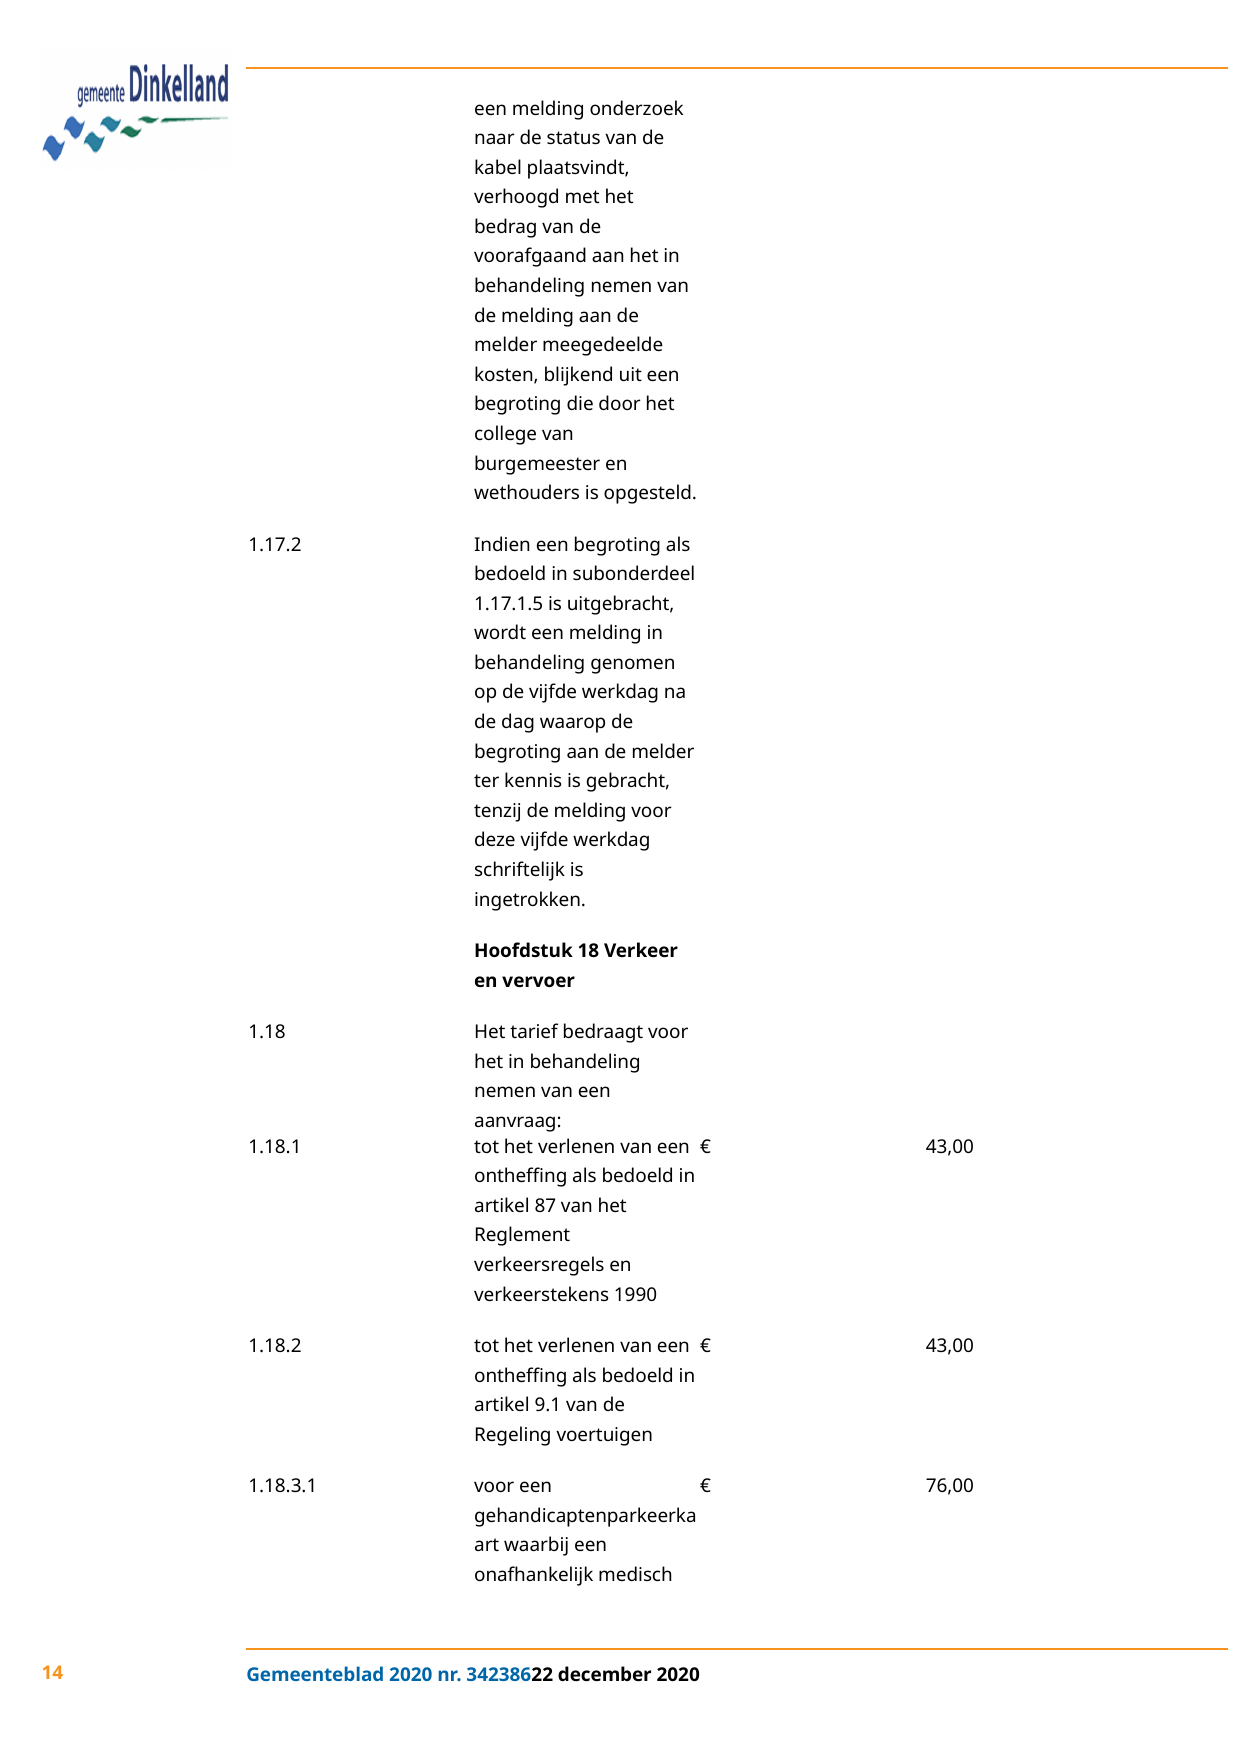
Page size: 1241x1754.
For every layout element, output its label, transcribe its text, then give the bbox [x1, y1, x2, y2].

table_cell € [700, 1332, 926, 1447]
table_cell [248, 993, 474, 1018]
table_cell [700, 937, 926, 993]
table_cell [474, 505, 700, 531]
table_cell 76,00 [926, 1473, 1152, 1587]
table_cell 1.18.3.1 [248, 1473, 474, 1587]
table_cell [926, 1306, 1152, 1332]
table_cell [474, 1447, 700, 1472]
table_cell tot het verlenen van een ontheffing als bedoeld in artikel 9.1 van de Regeling voertuigen [474, 1332, 700, 1447]
table_cell [926, 1018, 1152, 1133]
table_cell [248, 937, 474, 993]
table_cell [926, 531, 1152, 912]
table_cell tot het verlenen van een ontheffing als bedoeld in artikel 87 van het Reglement verkeersregels en verkeerstekens 1990 [474, 1133, 700, 1306]
table_cell [700, 912, 926, 937]
table_cell [926, 912, 1152, 937]
table_cell 1.18 [248, 1018, 474, 1133]
table_cell 1.18.1 [248, 1133, 474, 1306]
table_cell [700, 1018, 926, 1133]
table_cell [474, 912, 700, 937]
table_cell [474, 1306, 700, 1332]
table_cell voor een gehandicaptenparkeerkaart waarbij een onafhankelijk medisch [474, 1473, 700, 1587]
table_cell [926, 937, 1152, 993]
table_cell [926, 95, 1152, 505]
table_cell [248, 95, 474, 505]
table_cell [248, 912, 474, 937]
table_cell [700, 993, 926, 1018]
table_cell Hoofdstuk 18 Verkeer en vervoer [474, 937, 700, 993]
picture [41, 47, 231, 172]
table_cell 43,00 [926, 1133, 1152, 1306]
table_cell [700, 95, 926, 505]
table_cell 43,00 [926, 1332, 1152, 1447]
table_cell [700, 531, 926, 912]
table_cell € [700, 1473, 926, 1587]
table_cell [700, 1447, 926, 1472]
table_cell [248, 1306, 474, 1332]
table_cell 1.17.2 [248, 531, 474, 912]
table_cell [700, 505, 926, 531]
table_cell [474, 993, 700, 1018]
table_cell een melding onderzoek naar de status van de kabel plaatsvindt, verhoogd met het bedrag van de voorafgaand aan het in behandeling nemen van de melding aan de melder meegedeelde kosten, blijkend uit een begroting die door het college van burgemeester en wethouders is opgesteld. [474, 95, 700, 505]
table_cell Het tarief bedraagt voor het in behandeling nemen van een aanvraag: [474, 1018, 700, 1133]
table_cell Indien een begroting als bedoeld in subonderdeel 1.17.1.5 is uitgebracht, wordt een melding in behandeling genomen op de vijfde werkdag na de dag waarop de begroting aan de melder ter kennis is gebracht, tenzij de melding voor deze vijfde werkdag schriftelijk is ingetrokken. [474, 531, 700, 912]
table_cell 1.18.2 [248, 1332, 474, 1447]
table_cell [248, 1447, 474, 1472]
table_cell [700, 1306, 926, 1332]
table_cell [926, 1447, 1152, 1472]
table_cell [926, 505, 1152, 531]
table_cell [926, 993, 1152, 1018]
table_cell € [700, 1133, 926, 1306]
table_cell [248, 505, 474, 531]
